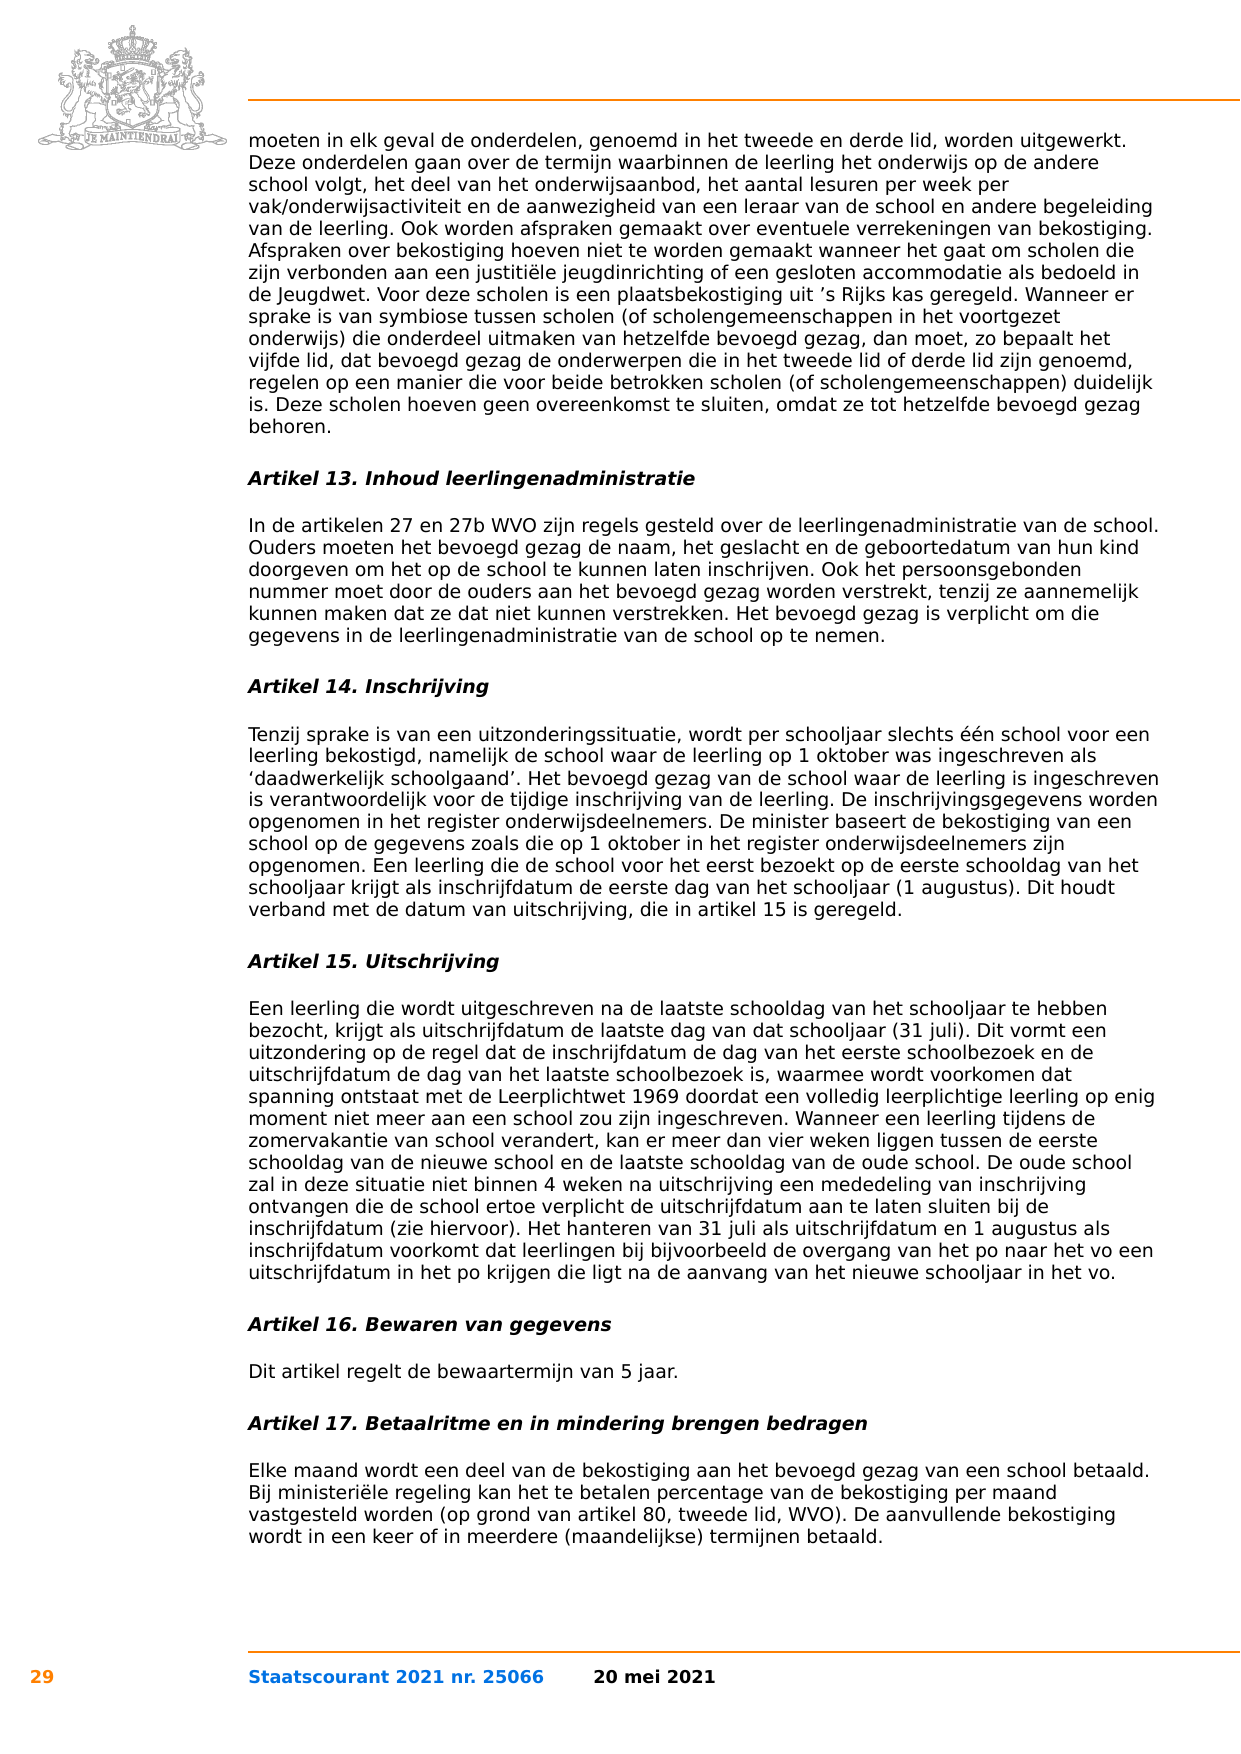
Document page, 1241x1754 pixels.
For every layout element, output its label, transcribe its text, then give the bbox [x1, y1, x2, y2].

subtitle Artikel 16. Bewaren van gegevens [248, 1314, 1163, 1336]
picture [38, 25, 227, 150]
text Een leerling die wordt uitgeschreven na de laatste schooldag van het schooljaar te hebben bezocht, krijgt als uitschrijfdatum de laatste dag van dat schooljaar (31 juli). Dit vormt een uitzondering op de regel dat de inschrijfdatum de dag van het eerste schoolbezoek en de uitschrijfdatum de dag van het laatste schoolbezoek is, waarmee wordt voorkomen dat spanning ontstaat met de Leerplichtwet 1969 doordat een volledig leerplichtige leerling op enig moment niet meer aan een school zou zijn ingeschreven. Wanneer een leerling tijdens de zomervakantie van school verandert, kan er meer dan vier weken liggen tussen de eerste schooldag van de nieuwe school en de laatste schooldag van de oude school. De oude school zal in deze situatie niet binnen 4 weken na uitschrijving een mededeling van inschrijving ontvangen die de school ertoe verplicht de uitschrijfdatum aan te laten sluiten bij de inschrijfdatum (zie hiervoor). Het hanteren van 31 juli als uitschrijfdatum en 1 augustus als inschrijfdatum voorkomt dat leerlingen bij bijvoorbeeld de overgang van het po naar het vo een uitschrijfdatum in het po krijgen die ligt na de aanvang van het nieuwe schooljaar in het vo. [248, 998, 1163, 1284]
text Elke maand wordt een deel van de bekostiging aan het bevoegd gezag van een school betaald. Bij ministeriële regeling kan het te betalen percentage van de bekostiging per maand vastgesteld worden (op grond van artikel 80, tweede lid, WVO). De aanvullende bekostiging wordt in een keer of in meerdere (maandelijkse) termijnen betaald. [248, 1460, 1163, 1548]
text Tenzij sprake is van een uitzonderingssituatie, wordt per schooljaar slechts één school voor een leerling bekostigd, namelijk de school waar de leerling op 1 oktober was ingeschreven als ‘daadwerkelijk schoolgaand’. Het bevoegd gezag van de school waar de leerling is ingeschreven is verantwoordelijk voor de tijdige inschrijving van de leerling. De inschrijvingsgegevens worden opgenomen in het register onderwijsdeelnemers. De minister baseert de bekostiging van een school op de gegevens zoals die op 1 oktober in het register onderwijsdeelnemers zijn opgenomen. Een leerling die de school voor het eerst bezoekt op de eerste schooldag van het schooljaar krijgt als inschrijfdatum de eerste dag van het schooljaar (1 augustus). Dit houdt verband met de datum van uitschrijving, die in artikel 15 is geregeld. [248, 723, 1163, 921]
text Dit artikel regelt de bewaartermijn van 5 jaar. [248, 1361, 1163, 1383]
text moeten in elk geval de onderdelen, genoemd in het tweede en derde lid, worden uitgewerkt. Deze onderdelen gaan over de termijn waarbinnen de leerling het onderwijs op de andere school volgt, het deel van het onderwijsaanbod, het aantal lesuren per week per vak/onderwijsactiviteit en de aanwezigheid van een leraar van de school en andere begeleiding van de leerling. Ook worden afspraken gemaakt over eventuele verrekeningen van bekostiging. Afspraken over bekostiging hoeven niet te worden gemaakt wanneer het gaat om scholen die zijn verbonden aan een justitiële jeugdinrichting of een gesloten accommodatie als bedoeld in de Jeugdwet. Voor deze scholen is een plaatsbekostiging uit ’s Rijks kas geregeld. Wanneer er sprake is van symbiose tussen scholen (of scholengemeenschappen in het voortgezet onderwijs) die onderdeel uitmaken van hetzelfde bevoegd gezag, dan moet, zo bepaalt het vijfde lid, dat bevoegd gezag de onderwerpen die in het tweede lid of derde lid zijn genoemd, regelen op een manier die voor beide betrokken scholen (of scholengemeenschappen) duidelijk is. Deze scholen hoeven geen overeenkomst te sluiten, omdat ze tot hetzelfde bevoegd gezag behoren. [248, 130, 1163, 438]
subtitle Artikel 15. Uitschrijving [248, 951, 1163, 973]
subtitle Artikel 13. Inhoud leerlingenadministratie [248, 468, 1163, 489]
subtitle Artikel 14. Inschrijving [248, 676, 1163, 698]
subtitle Artikel 17. Betaalritme en in mindering brengen bedragen [248, 1413, 1163, 1435]
text In de artikelen 27 en 27b WVO zijn regels gesteld over de leerlingenadministratie van de school. Ouders moeten het bevoegd gezag de naam, het geslacht en de geboortedatum van hun kind doorgeven om het op de school te kunnen laten inschrijven. Ook het persoonsgebonden nummer moet door de ouders aan het bevoegd gezag worden verstrekt, tenzij ze aannemelijk kunnen maken dat ze dat niet kunnen verstrekken. Het bevoegd gezag is verplicht om die gegevens in de leerlingenadministratie van de school op te nemen. [248, 514, 1163, 646]
